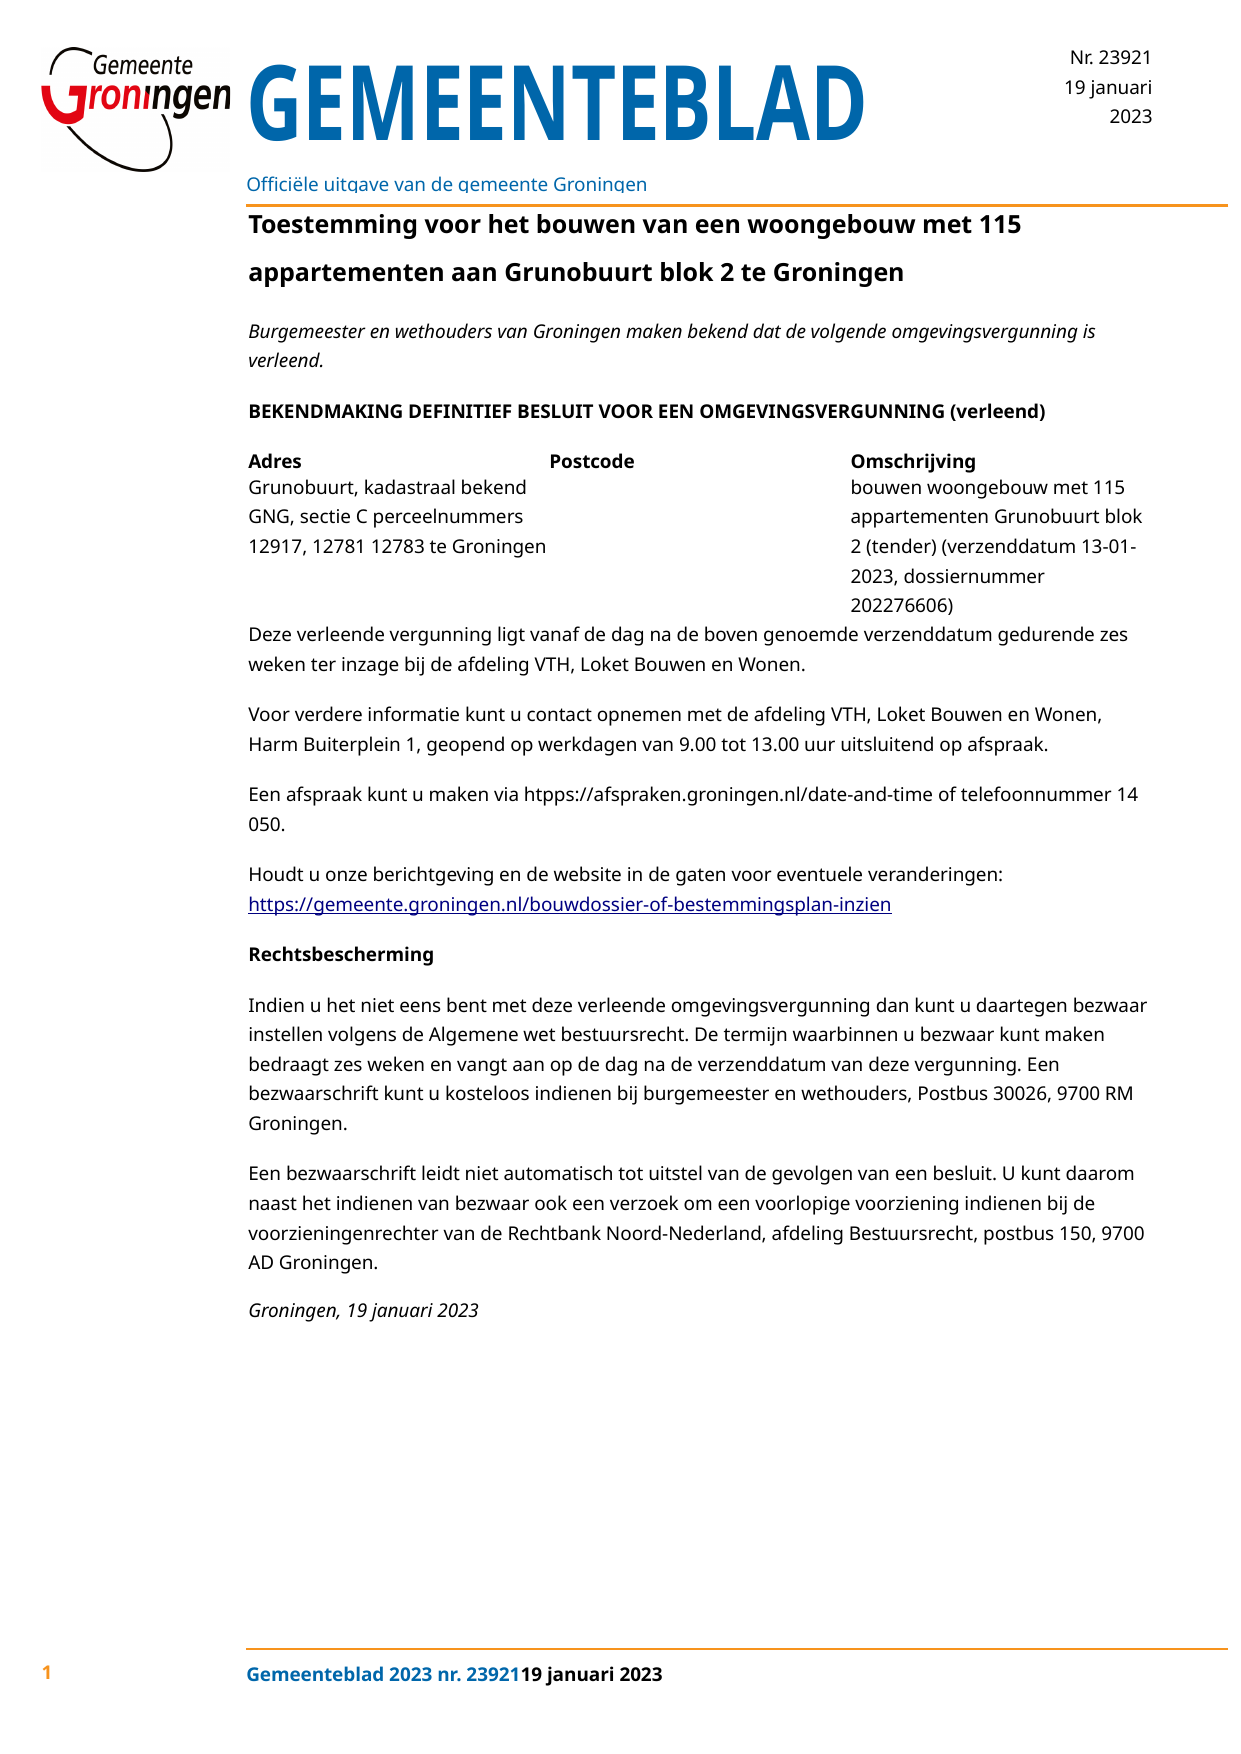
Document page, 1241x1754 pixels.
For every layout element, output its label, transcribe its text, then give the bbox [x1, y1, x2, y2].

table_header Adres [248, 449, 549, 474]
text Voor verdere informatie kunt u contact opnemen met de afdeling VTH, Loket Bouwen en Wonen, Harm Buiterplein 1, geopend op werkdagen van 9.00 tot 13.00 uur uitsluitend op afspraak. [248, 701, 1152, 757]
text Indien u het niet eens bent met deze verleende omgevingsvergunning dan kunt u daartegen bezwaar instellen volgens de Algemene wet bestuursrecht. De termijn waarbinnen u bezwaar kunt maken bedraagt zes weken en vangt aan op de dag na de verzenddatum van deze vergunning. Een bezwaarschrift kunt u kosteloos indienen bij burgemeester en wethouders, Postbus 30026, 9700 RM Groningen. [248, 992, 1152, 1136]
text Deze verleende vergunning ligt vanaf de dag na de boven genoemde verzenddatum gedurende zes weken ter inzage bij de afdeling VTH, Loket Bouwen en Wonen. [248, 621, 1152, 677]
text BEKENDMAKING DEFINITIEF BESLUIT VOOR EEN OMGEVINGSVERGUNNING (verleend) [248, 398, 1152, 424]
text Een afspraak kunt u maken via htpps://afspraken.groningen.nl/date-and-time of telefoonnummer 14 050. [248, 781, 1152, 837]
table_header Postcode [549, 449, 850, 474]
table_cell bouwen woongebouw met 115 appartementen Grunobuurt blok 2 (tender) (verzenddatum 13-01-2023, dossiernummer 202276606) [850, 474, 1152, 618]
picture [41, 47, 231, 172]
text Rechtsbescherming [248, 941, 1152, 967]
text Een bezwaarschrift leidt niet automatisch tot uitstel van de gevolgen van een besluit. U kunt daarom naast het indienen van bezwaar ook een verzoek om een voorlopige voorziening indienen bij de voorzieningenrechter van de Rechtbank Noord-Nederland, afdeling Bestuursrecht, postbus 150, 9700 AD Groningen. [248, 1161, 1152, 1275]
text Groningen, 19 januari 2023 [248, 1297, 1152, 1323]
text Toestemming voor het bouwen van een woongebouw met 115 appartementen aan Grunobuurt blok 2 te Groningen [248, 207, 1152, 288]
table_cell [549, 474, 850, 618]
table_cell Grunobuurt, kadastraal bekend GNG, sectie C perceelnummers 12917, 12781 12783 te Groningen [248, 474, 549, 618]
text Burgemeester en wethouders van Groningen maken bekend dat de volgende omgevingsvergunning is verleend. [248, 318, 1152, 373]
table_header Omschrijving [850, 449, 1152, 474]
text Houdt u onze berichtgeving en de website in de gaten voor eventuele veranderingen: https://gemeente.groningen.nl/bouwdossier-of-bestemmingsplan-inzien [248, 861, 1152, 917]
